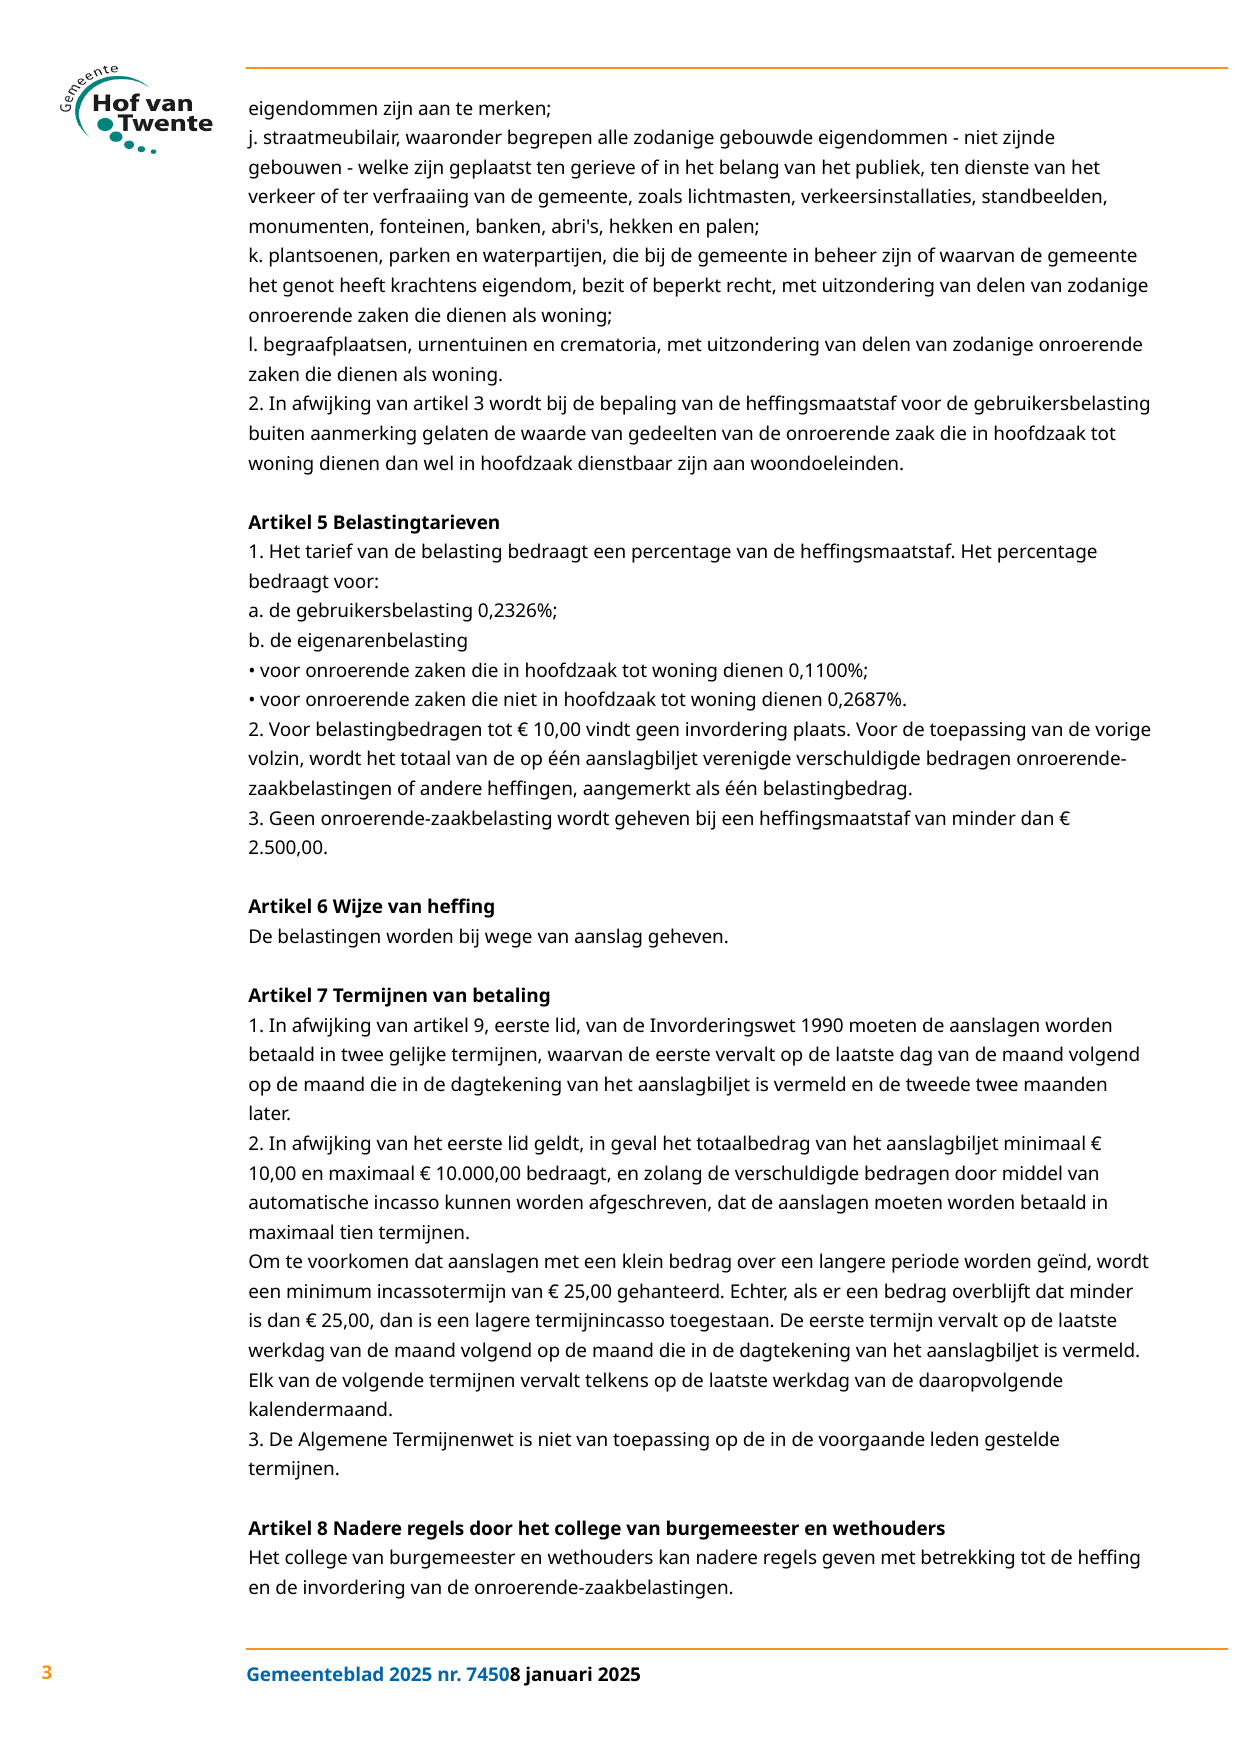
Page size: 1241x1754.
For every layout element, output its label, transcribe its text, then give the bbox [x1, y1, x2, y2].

text 3. De Algemene Termijnenwet is niet van toepassing op de in de voorgaande leden gestelde termijnen. [248, 1426, 1152, 1481]
text eigendommen zijn aan te merken; [248, 95, 1152, 121]
text 3. Geen onroerende-zaakbelasting wordt geheven bij een heffingsmaatstaf van minder dan € 2.500,00. [248, 805, 1152, 860]
text Het college van burgemeester en wethouders kan nadere regels geven met betrekking tot de heffing en de invordering van de onroerende-zaakbelastingen. [248, 1544, 1152, 1600]
text Om te voorkomen dat aanslagen met een klein bedrag over een langere periode worden geïnd, wordt een minimum incassotermijn van € 25,00 gehanteerd. Echter, als er een bedrag overblijft dat minder is dan € 25,00, dan is een lagere termijnincasso toegestaan. De eerste termijn vervalt op de laatste werkdag van de maand volgend op de maand die in de dagtekening van het aanslagbiljet is vermeld. Elk van de volgende termijnen vervalt telkens op de laatste werkdag van de daaropvolgende kalendermaand. [248, 1248, 1152, 1422]
text • voor onroerende zaken die in hoofdzaak tot woning dienen 0,1100%; [248, 657, 1152, 683]
text k. plantsoenen, parken en waterpartijen, die bij de gemeente in beheer zijn of waarvan de gemeente het genot heeft krachtens eigendom, bezit of beperkt recht, met uitzondering van delen van zodanige onroerende zaken die dienen als woning; [248, 243, 1152, 328]
text a. de gebruikersbelasting 0,2326%; [248, 598, 1152, 623]
text b. de eigenarenbelasting [248, 627, 1152, 653]
text 2. In afwijking van het eerste lid geldt, in geval het totaalbedrag van het aanslagbiljet minimaal € 10,00 en maximaal € 10.000,00 bedraagt, en zolang de verschuldigde bedragen door middel van automatische incasso kunnen worden afgeschreven, dat de aanslagen moeten worden betaald in maximaal tien termijnen. [248, 1130, 1152, 1245]
text De belastingen worden bij wege van aanslag geheven. [248, 923, 1152, 949]
text 2. Voor belastingbedragen tot € 10,00 vindt geen invordering plaats. Voor de toepassing van de vorige volzin, wordt het totaal van de op één aanslagbiljet verenigde verschuldigde bedragen onroerende-zaakbelastingen of andere heffingen, aangemerkt als één belastingbedrag. [248, 716, 1152, 801]
picture [41, 47, 231, 172]
text j. straatmeubilair, waaronder begrepen alle zodanige gebouwde eigendommen - niet zijnde gebouwen - welke zijn geplaatst ten gerieve of in het belang van het publiek, ten dienste van het verkeer of ter verfraaiing van de gemeente, zoals lichtmasten, verkeersinstallaties, standbeelden, monumenten, fonteinen, banken, abri's, hekken en palen; [248, 124, 1152, 239]
text l. begraafplaatsen, urnentuinen en crematoria, met uitzondering van delen van zodanige onroerende zaken die dienen als woning. [248, 331, 1152, 387]
text 1. Het tarief van de belasting bedraagt een percentage van de heffingsmaatstaf. Het percentage bedraagt voor: [248, 538, 1152, 594]
text Artikel 6 Wijze van heffing [248, 893, 1152, 919]
text • voor onroerende zaken die niet in hoofdzaak tot woning dienen 0,2687%. [248, 686, 1152, 712]
text Artikel 8 Nadere regels door het college van burgemeester en wethouders [248, 1515, 1152, 1541]
text 1. In afwijking van artikel 9, eerste lid, van de Invorderingswet 1990 moeten de aanslagen worden betaald in twee gelijke termijnen, waarvan de eerste vervalt op de laatste dag van de maand volgend op de maand die in de dagtekening van het aanslagbiljet is vermeld en de tweede twee maanden later. [248, 1012, 1152, 1126]
text Artikel 7 Termijnen van betaling [248, 982, 1152, 1008]
text Artikel 5 Belastingtarieven [248, 509, 1152, 535]
text 2. In afwijking van artikel 3 wordt bij de bepaling van de heffingsmaatstaf voor de gebruikersbelasting buiten aanmerking gelaten de waarde van gedeelten van de onroerende zaak die in hoofdzaak tot woning dienen dan wel in hoofdzaak dienstbaar zijn aan woondoeleinden. [248, 391, 1152, 476]
